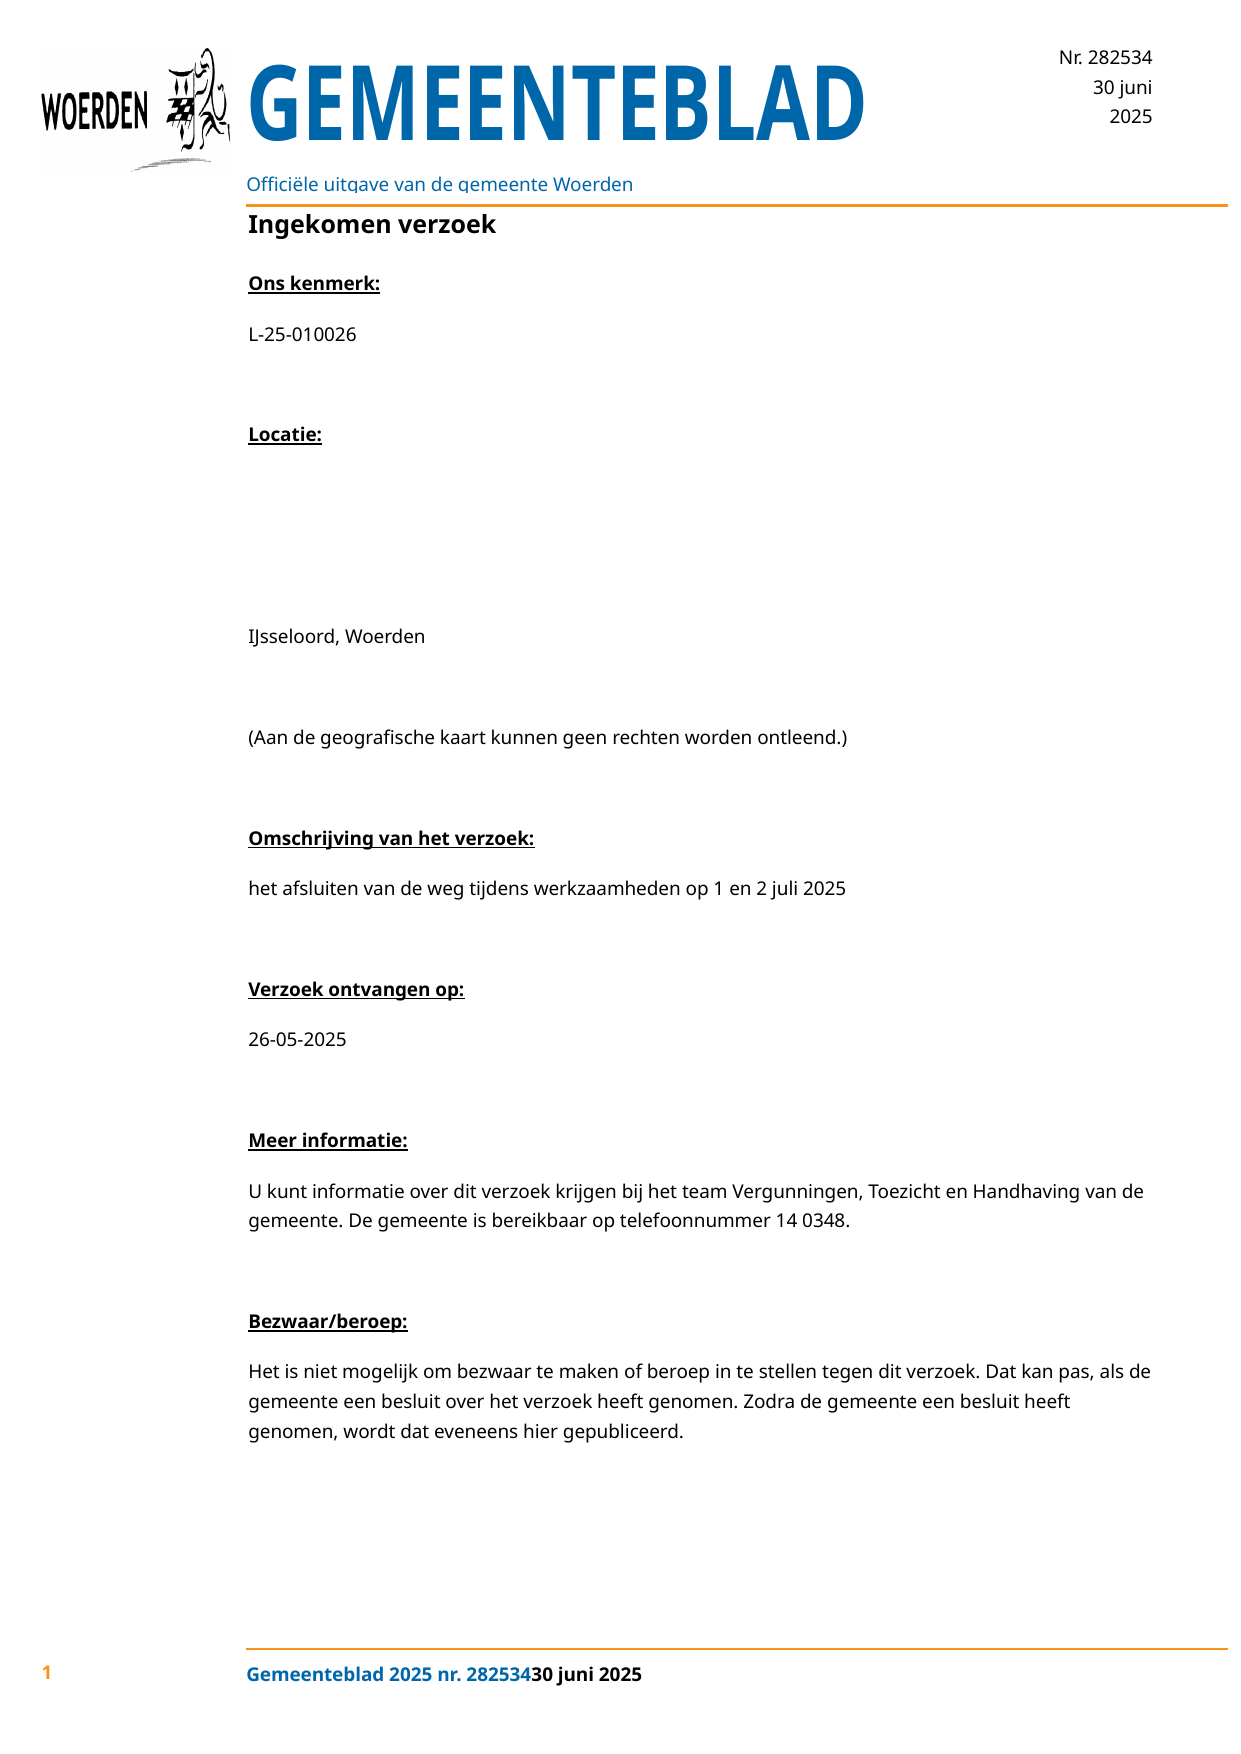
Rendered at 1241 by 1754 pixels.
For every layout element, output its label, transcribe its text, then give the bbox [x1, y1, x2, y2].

text Meer informatie: [248, 1127, 1152, 1153]
text Het is niet mogelijk om bezwaar te maken of beroep in te stellen tegen dit verzoek. Dat kan pas, als de gemeente een besluit over het verzoek heeft genomen. Zodra de gemeente een besluit heeft genomen, wordt dat eveneens hier gepubliceerd. [248, 1359, 1152, 1443]
text Ons kenmerk: [248, 270, 1152, 296]
text L-25-010026 [248, 321, 1152, 346]
text IJsseloord, Woerden [248, 623, 1152, 649]
text U kunt informatie over dit verzoek krijgen bij het team Vergunningen, Toezicht en Handhaving van de gemeente. De gemeente is bereikbaar op telefoonnummer 14 0348. [248, 1178, 1152, 1233]
text Verzoek ontvangen op: [248, 976, 1152, 1002]
text het afsluiten van de weg tijdens werkzaamheden op 1 en 2 juli 2025 [248, 875, 1152, 901]
text Omschrijving van het verzoek: [248, 825, 1152, 851]
text Ingekomen verzoek [248, 207, 1152, 241]
text 26-05-2025 [248, 1027, 1152, 1052]
text Bezwaar/beroep: [248, 1308, 1152, 1334]
picture [41, 47, 231, 172]
text Locatie: [248, 422, 1152, 447]
text (Aan de geografische kaart kunnen geen rechten worden ontleend.) [248, 724, 1152, 750]
